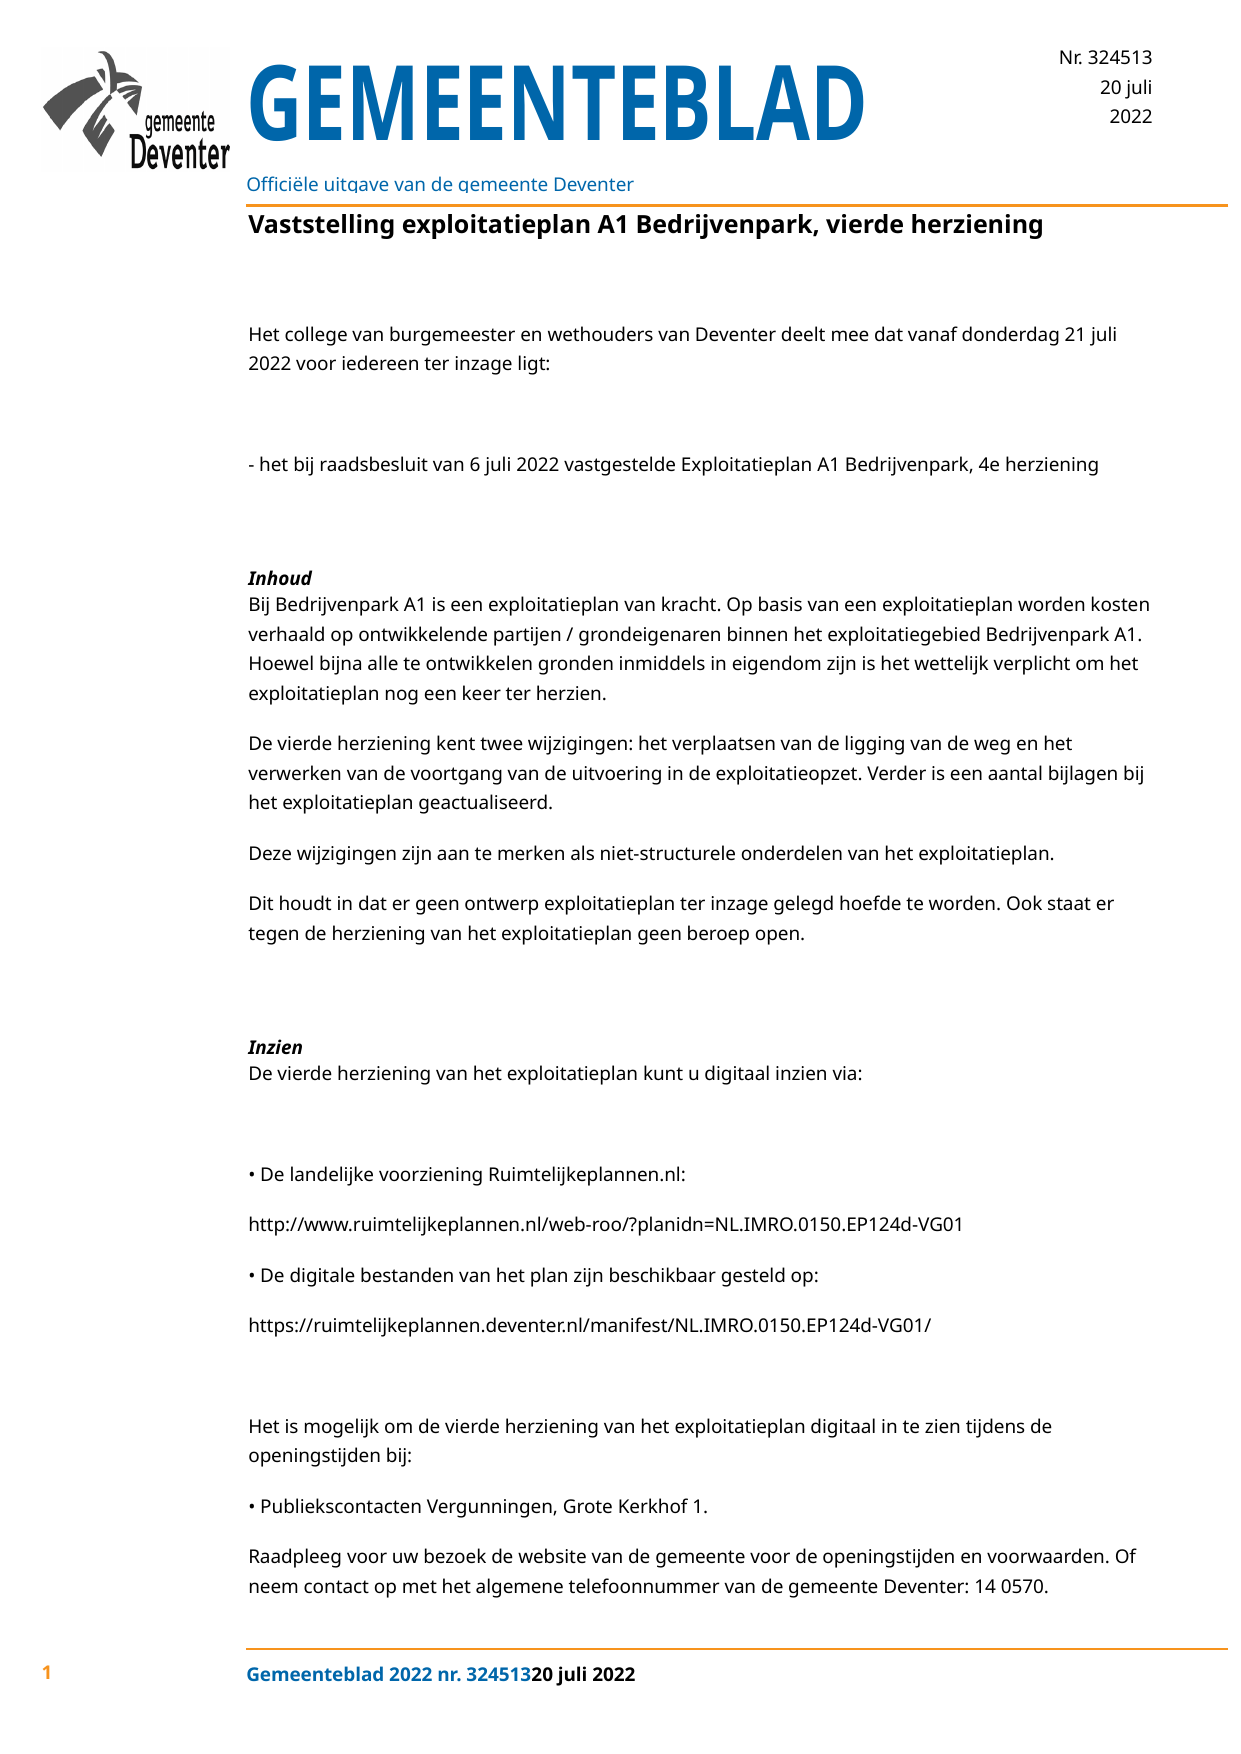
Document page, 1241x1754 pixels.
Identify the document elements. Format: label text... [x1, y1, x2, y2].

text Raadpleeg voor uw bezoek de website van de gemeente voor de openingstijden en voorwaarden. Of neem contact op met het algemene telefoonnummer van de gemeente Deventer: 14 0570. [248, 1543, 1152, 1599]
picture [41, 47, 231, 172]
text • De landelijke voorziening Ruimtelijkeplannen.nl: [248, 1161, 1152, 1187]
text De vierde herziening van het exploitatieplan kunt u digitaal inzien via: [248, 1060, 1152, 1086]
text Het is mogelijk om de vierde herziening van het exploitatieplan digitaal in te zien tijdens de openingstijden bij: [248, 1413, 1152, 1468]
text De vierde herziening kent twee wijzigingen: het verplaatsen van de ligging van de weg en het verwerken van de voortgang van de uitvoering in de exploitatieopzet. Verder is een aantal bijlagen bij het exploitatieplan geactualiseerd. [248, 730, 1152, 815]
text Het college van burgemeester en wethouders van Deventer deelt mee dat vanaf donderdag 21 juli 2022 voor iedereen ter inzage ligt: [248, 321, 1152, 376]
text Dit houdt in dat er geen ontwerp exploitatieplan ter inzage gelegd hoefde te worden. Ook staat er tegen de herziening van het exploitatieplan geen beroep open. [248, 890, 1152, 946]
text https://ruimtelijkeplannen.deventer.nl/manifest/NL.IMRO.0150.EP124d-VG01/ [248, 1312, 1152, 1338]
text • De digitale bestanden van het plan zijn beschikbaar gesteld op: [248, 1262, 1152, 1287]
text Vaststelling exploitatieplan A1 Bedrijvenpark, vierde herziening [248, 207, 1152, 241]
text Inhoud [248, 566, 1152, 591]
text Deze wijzigingen zijn aan te merken als niet-structurele onderdelen van het exploitatieplan. [248, 840, 1152, 866]
text Inzien [248, 1034, 1152, 1060]
text http://www.ruimtelijkeplannen.nl/web-roo/?planidn=NL.IMRO.0150.EP124d-VG01 [248, 1211, 1152, 1237]
text Bij Bedrijvenpark A1 is een exploitatieplan van kracht. Op basis van een exploitatieplan worden kosten verhaald op ontwikkelende partijen / grondeigenaren binnen het exploitatiegebied Bedrijvenpark A1. Hoewel bijna alle te ontwikkelen gronden inmiddels in eigendom zijn is het wettelijk verplicht om het exploitatieplan nog een keer ter herzien. [248, 591, 1152, 706]
text • Publiekscontacten Vergunningen, Grote Kerkhof 1. [248, 1493, 1152, 1519]
text - het bij raadsbesluit van 6 juli 2022 vastgestelde Exploitatieplan A1 Bedrijvenpark, 4e herziening [248, 451, 1152, 477]
